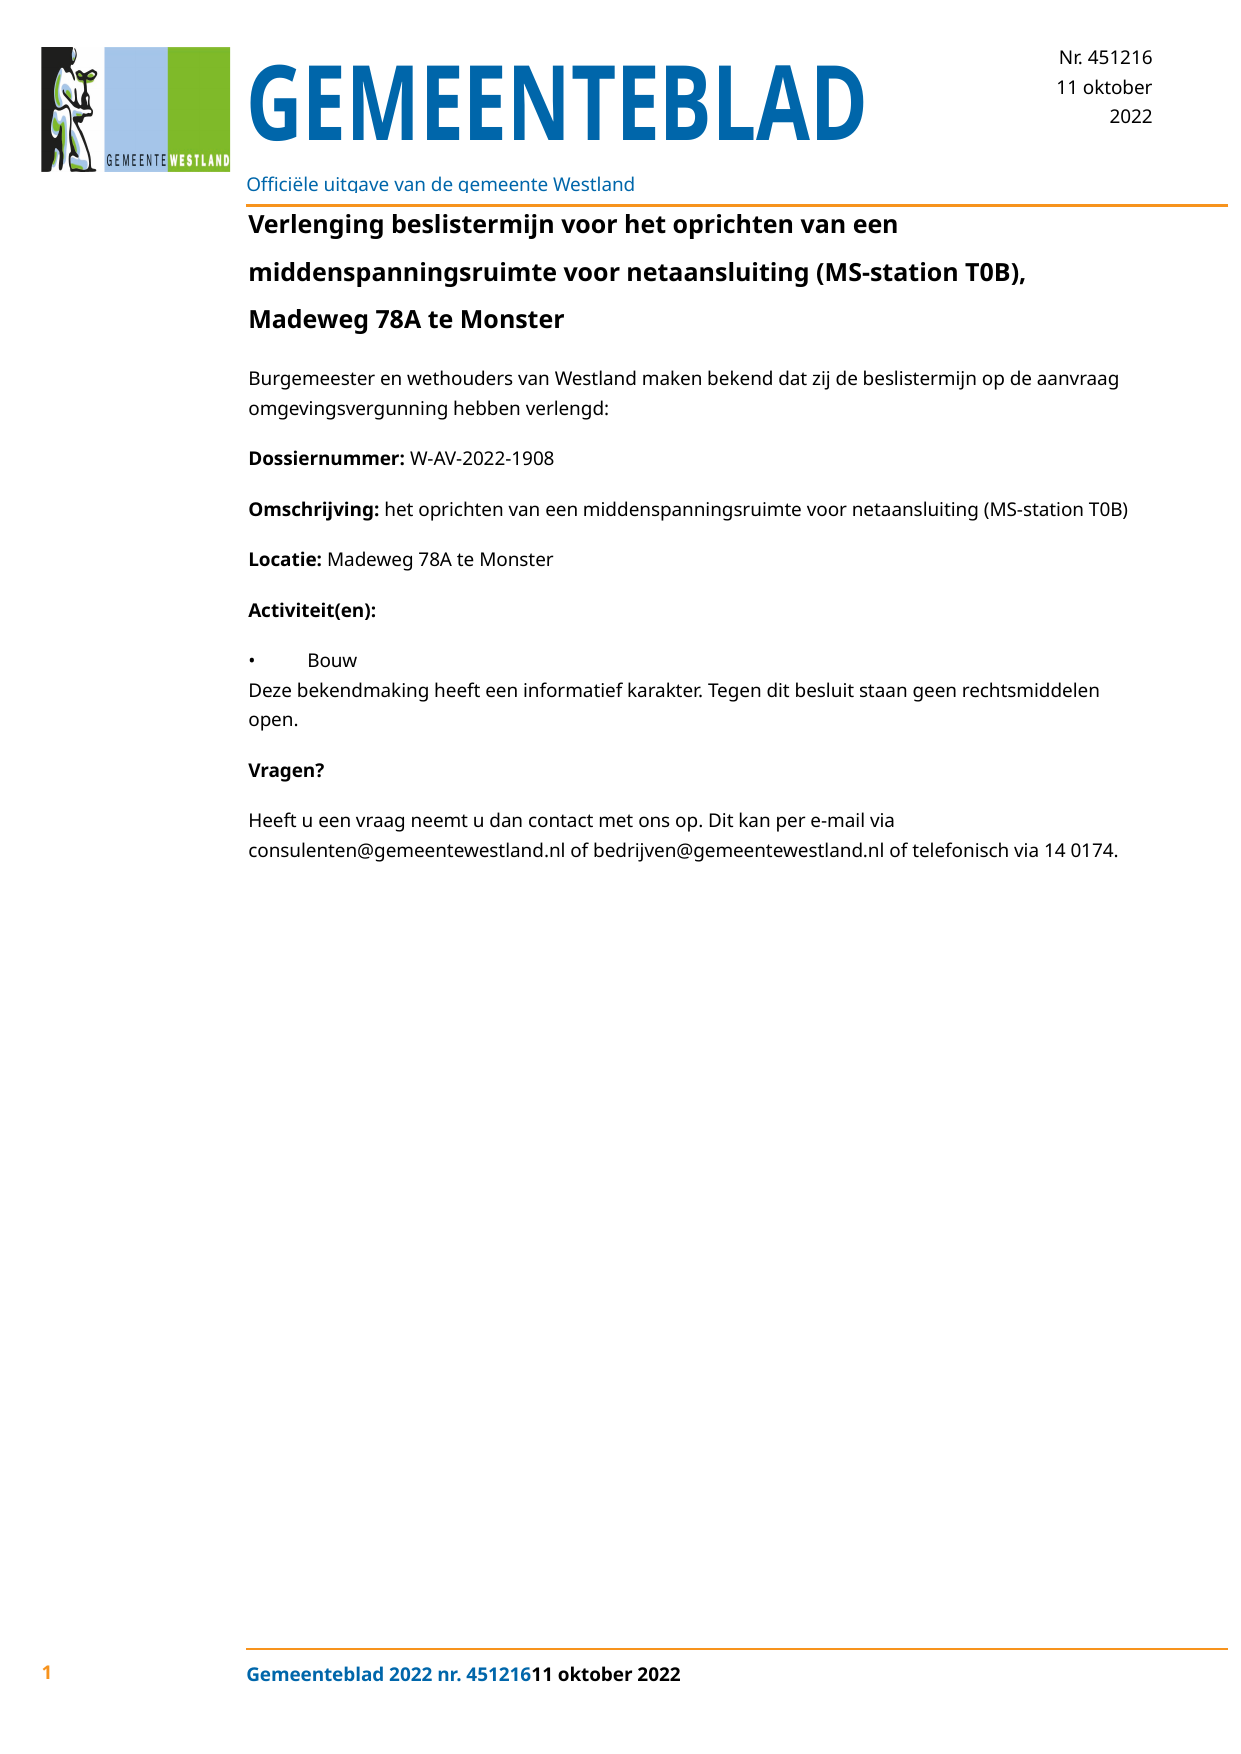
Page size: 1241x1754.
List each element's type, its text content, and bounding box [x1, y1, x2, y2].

text Omschrijving: het oprichten van een middenspanningsruimte voor netaansluiting (MS-station T0B) [248, 496, 1152, 522]
text Vragen? [248, 757, 1152, 782]
text Heeft u een vraag neemt u dan contact met ons op. Dit kan per e-mail via consulenten@gemeentewestland.nl of bedrijven@gemeentewestland.nl of telefonisch via 14 0174. [248, 807, 1152, 862]
text Verlenging beslistermijn voor het oprichten van een middenspanningsruimte voor netaansluiting (MS-station T0B), Madeweg 78A te Monster [248, 207, 1152, 336]
text Activiteit(en): [248, 597, 1152, 622]
text Dossiernummer: W-AV-2022-1908 [248, 446, 1152, 471]
picture [41, 47, 231, 172]
text Burgemeester en wethouders van Westland maken bekend dat zij de beslistermijn op de aanvraag omgevingsvergunning hebben verlengd: [248, 366, 1152, 421]
text Locatie: Madeweg 78A te Monster [248, 546, 1152, 572]
list Bouw [248, 647, 1152, 673]
text Deze bekendmaking heeft een informatief karakter. Tegen dit besluit staan geen rechtsmiddelen open. [248, 677, 1152, 732]
